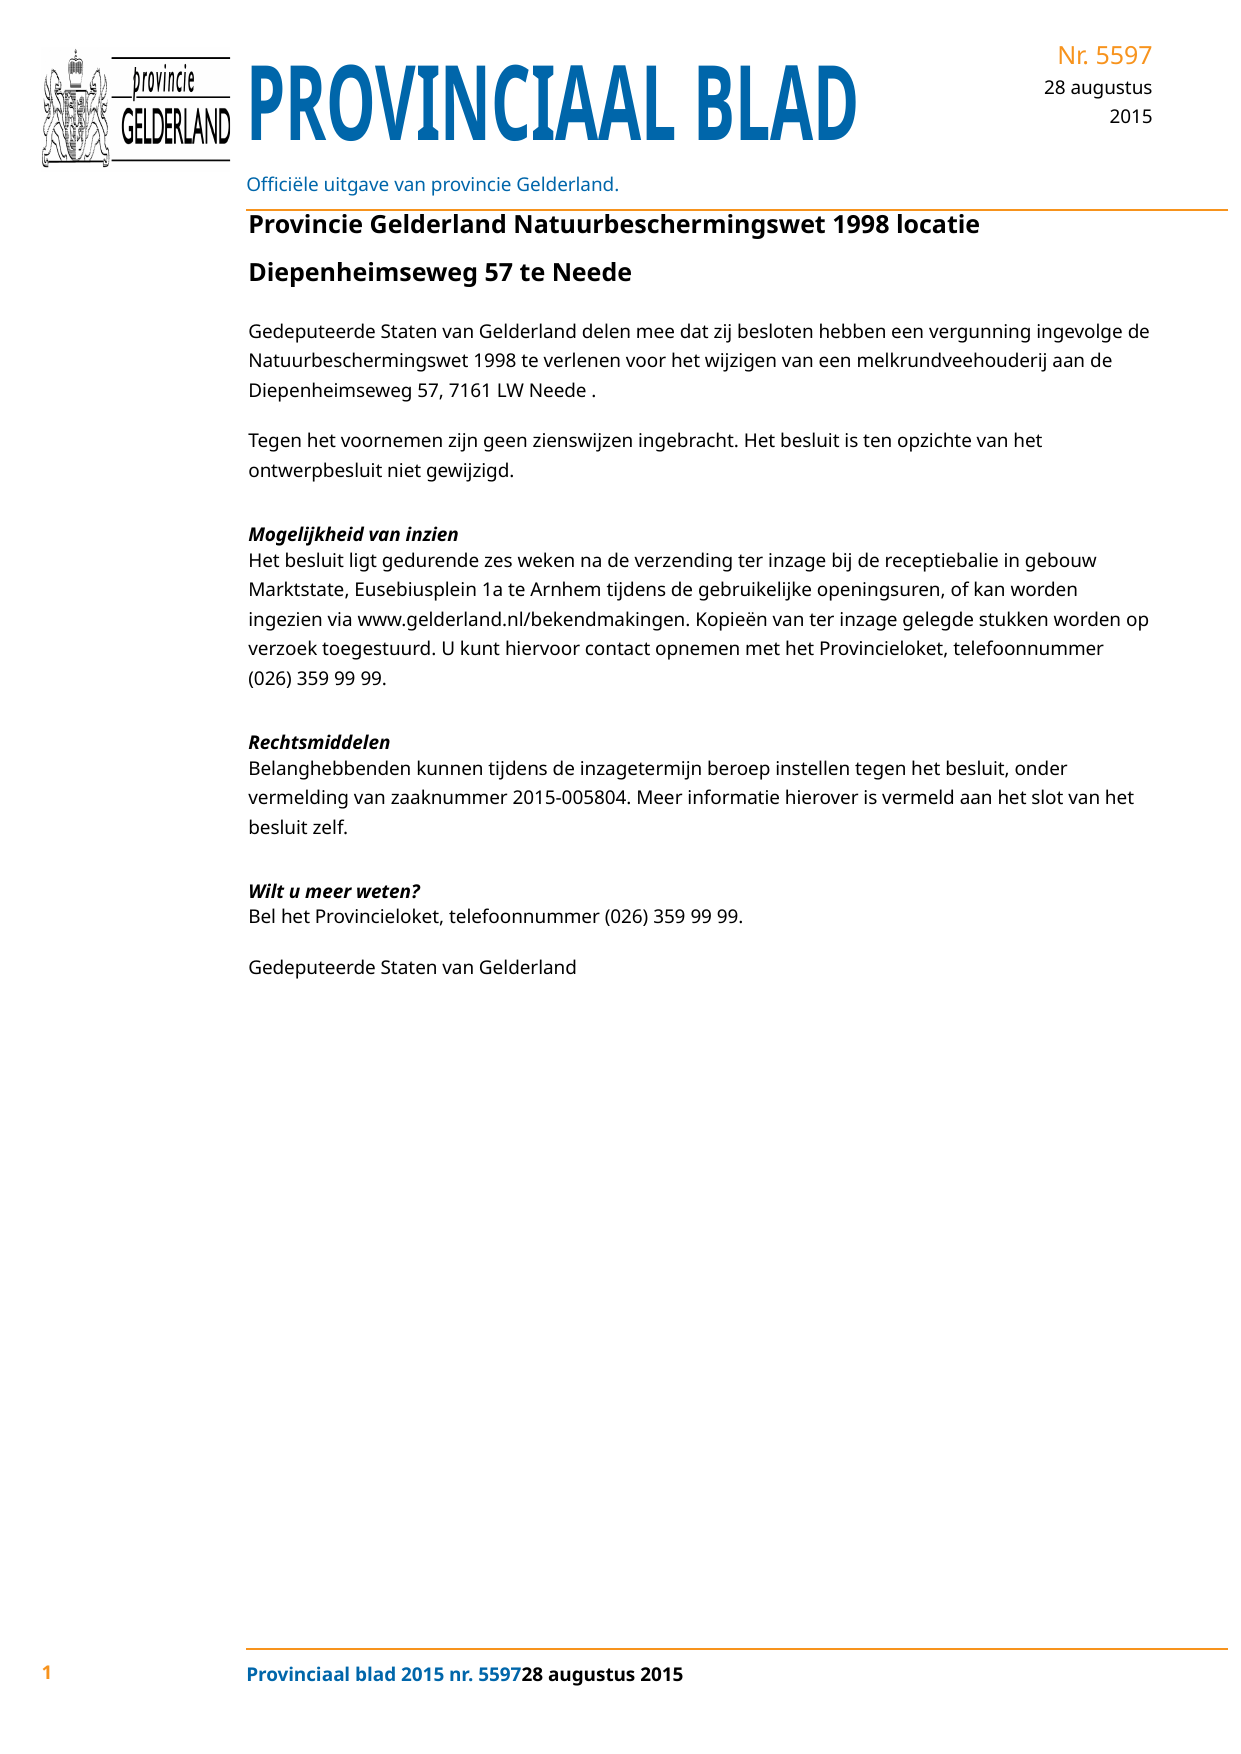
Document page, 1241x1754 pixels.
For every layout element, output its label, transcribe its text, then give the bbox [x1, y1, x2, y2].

text Belanghebbenden kunnen tijdens de inzagetermijn beroep instellen tegen het besluit, onder vermelding van zaaknummer 2015-005804. Meer informatie hierover is vermeld aan het slot van het besluit zelf. [248, 755, 1152, 840]
picture [41, 47, 231, 172]
text Rechtsmiddelen [248, 729, 1152, 755]
text Gedeputeerde Staten van Gelderland [248, 954, 1152, 980]
text Bel het Provincieloket, telefoonnummer (026) 359 99 99. [248, 904, 1152, 929]
text Provincie Gelderland Natuurbeschermingswet 1998 locatie Diepenheimseweg 57 te Neede [248, 211, 1152, 288]
text Gedeputeerde Staten van Gelderland delen mee dat zij besloten hebben een vergunning ingevolge de Natuurbeschermingswet 1998 te verlenen voor het wijzigen van een melkrundveehouderij aan de Diepenheimseweg 57, 7161 LW Neede . [248, 318, 1152, 403]
text Mogelijkheid van inzien [248, 521, 1152, 547]
text Tegen het voornemen zijn geen zienswijzen ingebracht. Het besluit is ten opzichte van het ontwerpbesluit niet gewijzigd. [248, 427, 1152, 483]
text Wilt u meer weten? [248, 878, 1152, 904]
text Het besluit ligt gedurende zes weken na de verzending ter inzage bij de receptiebalie in gebouw Marktstate, Eusebiusplein 1a te Arnhem tijdens de gebruikelijke openingsuren, of kan worden ingezien via www.gelderland.nl/bekendmakingen. Kopieën van ter inzage gelegde stukken worden op verzoek toegestuurd. U kunt hiervoor contact opnemen met het Provincieloket, telefoonnummer (026) 359 99 99. [248, 547, 1152, 691]
